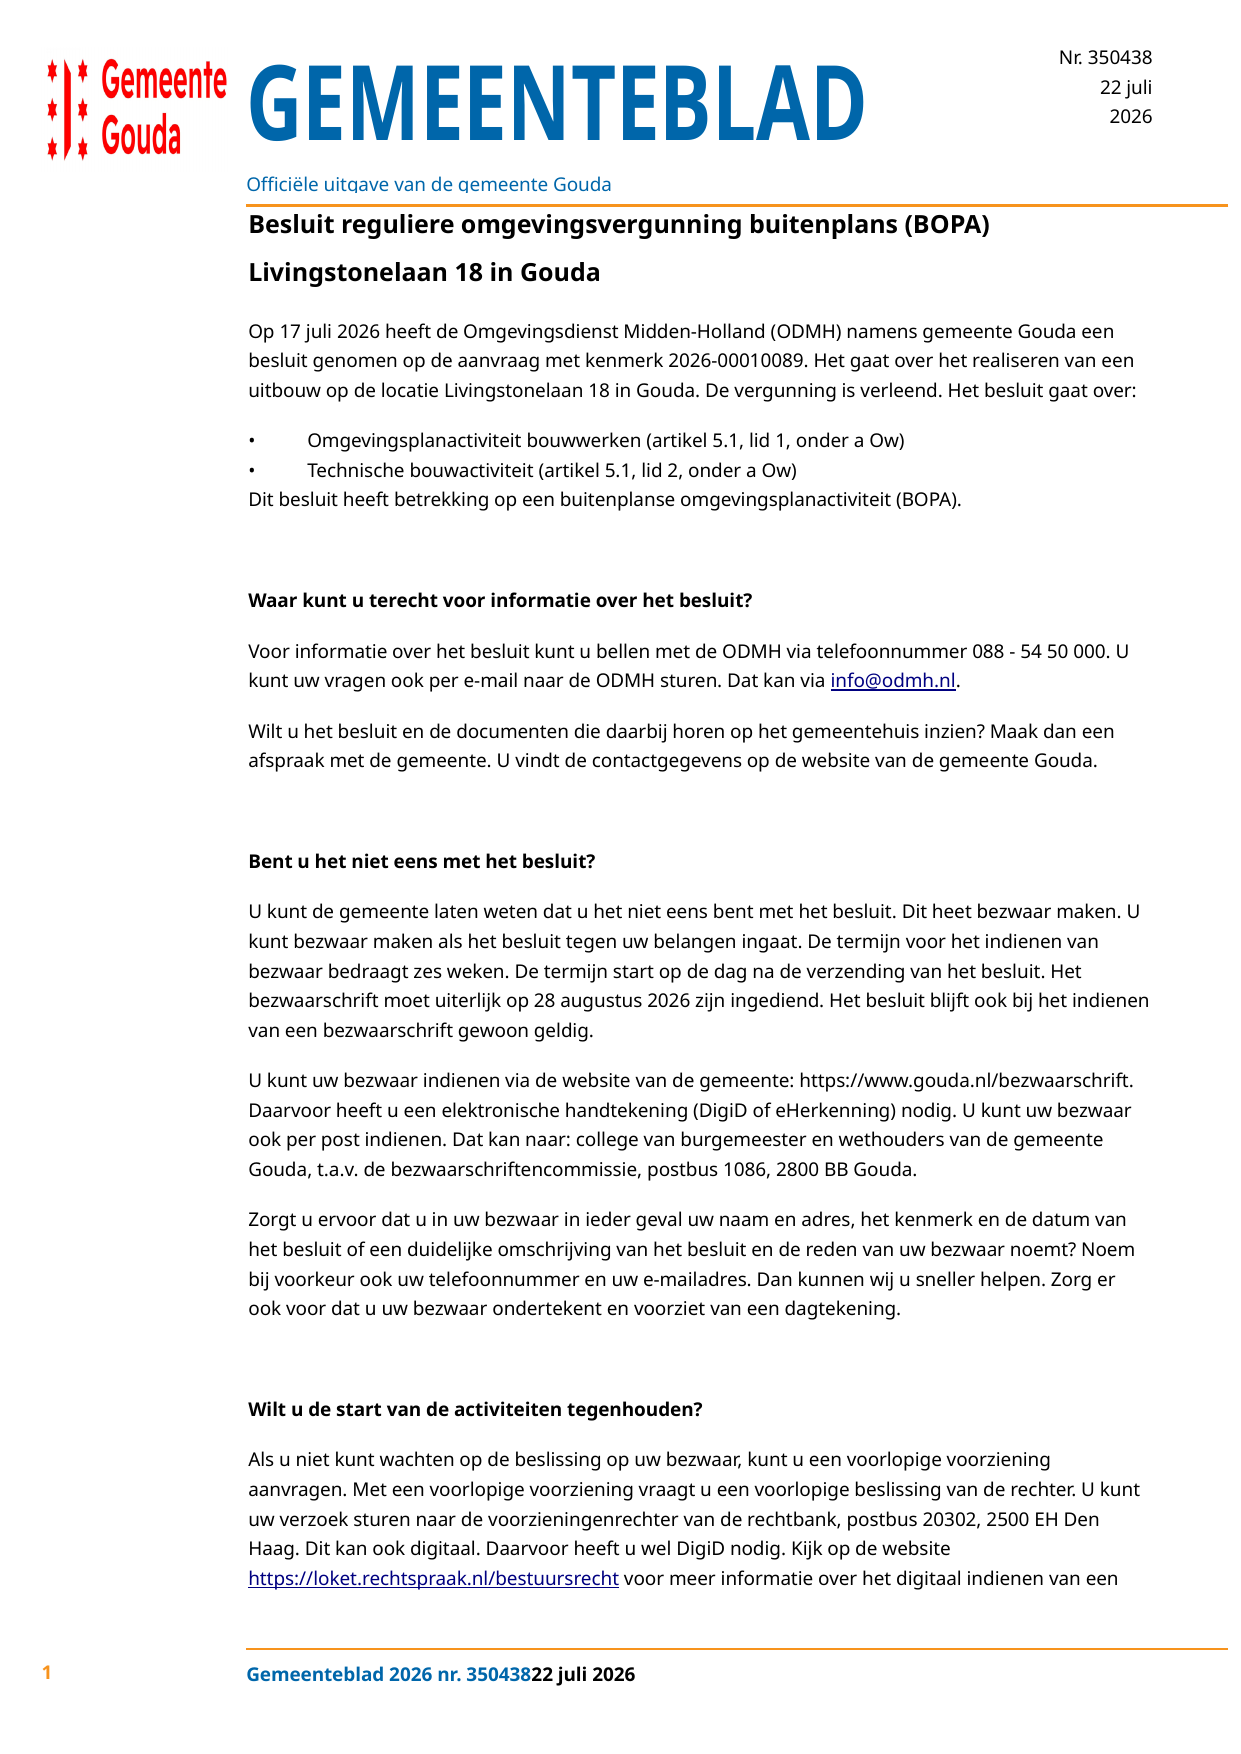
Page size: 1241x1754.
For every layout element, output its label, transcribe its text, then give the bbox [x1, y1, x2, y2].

text Op 17 juli 2026 heeft de Omgevingsdienst Midden-Holland (ODMH) namens gemeente Gouda een besluit genomen op de aanvraag met kenmerk 2026-00010089. Het gaat over het realiseren van een uitbouw op de locatie Livingstonelaan 18 in Gouda. De vergunning is verleend. Het besluit gaat over: [248, 318, 1152, 403]
text Voor informatie over het besluit kunt u bellen met de ODMH via telefoonnummer 088 - 54 50 000. U kunt uw vragen ook per e-mail naar de ODMH sturen. Dat kan via info@odmh.nl. [248, 638, 1152, 693]
text Wilt u de start van de activiteiten tegenhouden? [248, 1396, 1152, 1422]
text Dit besluit heeft betrekking op een buitenplanse omgevingsplanactiviteit (BOPA). [248, 487, 1152, 512]
text Als u niet kunt wachten op de beslissing op uw bezwaar, kunt u een voorlopige voorziening aanvragen. Met een voorlopige voorziening vraagt u een voorlopige beslissing van de rechter. U kunt uw verzoek sturen naar de voorzieningenrechter van de rechtbank, postbus 20302, 2500 EH Den Haag. Dit kan ook digitaal. Daarvoor heeft u wel DigiD nodig. Kijk op de website https://loket.rechtspraak.nl/bestuursrecht voor meer informatie over het digitaal indienen van een [248, 1447, 1152, 1591]
text Wilt u het besluit en de documenten die daarbij horen op het gemeentehuis inzien? Maak dan een afspraak met de gemeente. U vindt de contactgegevens op de website van de gemeente Gouda. [248, 718, 1152, 773]
text Zorgt u ervoor dat u in uw bezwaar in ieder geval uw naam en adres, het kenmerk en de datum van het besluit of een duidelijke omschrijving van het besluit en de reden van uw bezwaar noemt? Noem bij voorkeur ook uw telefoonnummer en uw e-mailadres. Dan kunnen wij u sneller helpen. Zorg er ook voor dat u uw bezwaar ondertekent en voorziet van een dagtekening. [248, 1207, 1152, 1321]
list Omgevingsplanactiviteit bouwwerken (artikel 5.1, lid 1, onder a Ow) [248, 427, 1152, 453]
text Waar kunt u terecht voor informatie over het besluit? [248, 587, 1152, 613]
text U kunt de gemeente laten weten dat u het niet eens bent met het besluit. Dit heet bezwaar maken. U kunt bezwaar maken als het besluit tegen uw belangen ingaat. De termijn voor het indienen van bezwaar bedraagt zes weken. De termijn start op de dag na de verzending van het besluit. Het bezwaarschrift moet uiterlijk op 28 augustus 2026 zijn ingediend. Het besluit blijft ook bij het indienen van een bezwaarschrift gewoon geldig. [248, 899, 1152, 1043]
text Bent u het niet eens met het besluit? [248, 848, 1152, 874]
text U kunt uw bezwaar indienen via de website van de gemeente: https://www.gouda.nl/bezwaarschrift. Daarvoor heeft u een elektronische handtekening (DigiD of eHerkenning) nodig. U kunt uw bezwaar ook per post indienen. Dat kan naar: college van burgemeester en wethouders van de gemeente Gouda, t.a.v. de bezwaarschriftencommissie, postbus 1086, 2800 BB Gouda. [248, 1067, 1152, 1182]
text Besluit reguliere omgevingsvergunning buitenplans (BOPA) Livingstonelaan 18 in Gouda [248, 207, 1152, 288]
list Technische bouwactiviteit (artikel 5.1, lid 2, onder a Ow) [248, 457, 1152, 483]
picture [41, 47, 231, 172]
